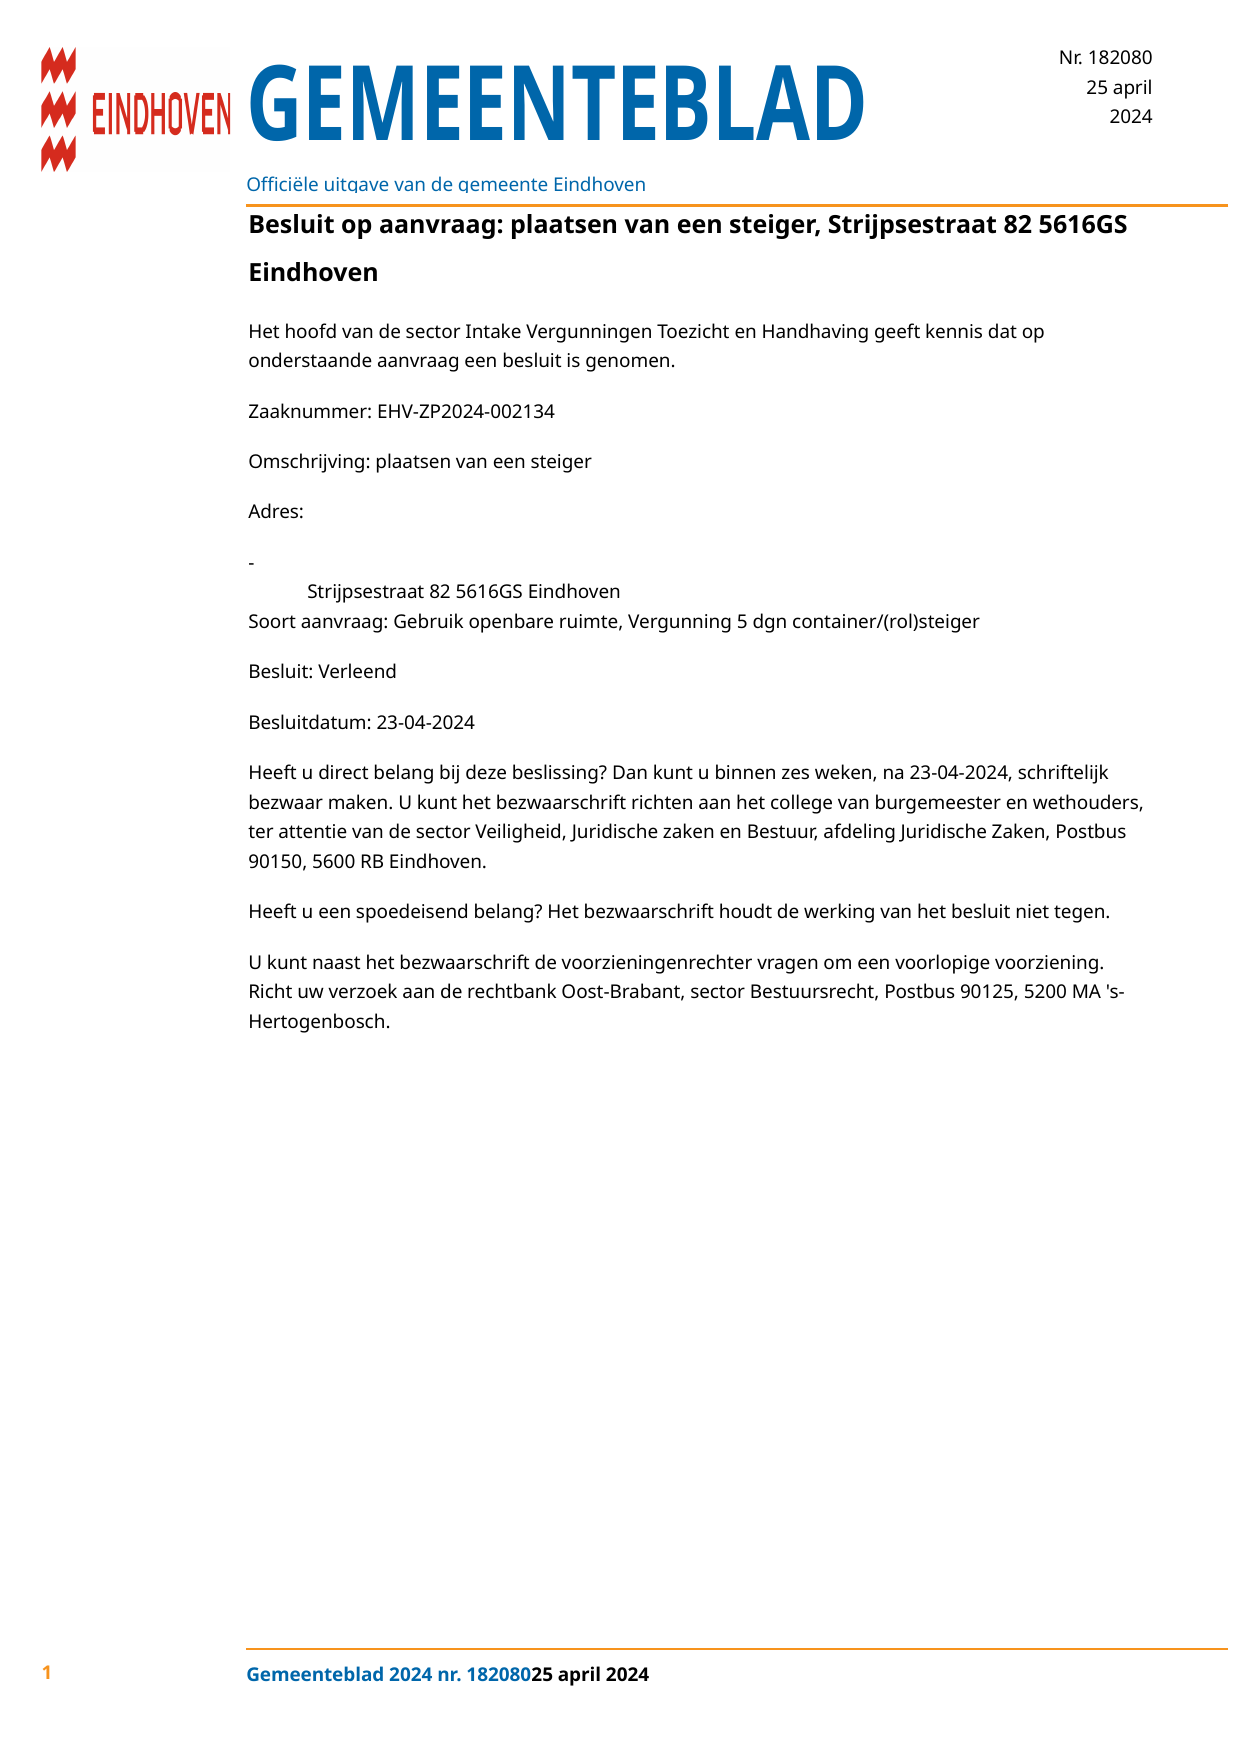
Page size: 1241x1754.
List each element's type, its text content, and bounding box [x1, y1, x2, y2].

text Besluit op aanvraag: plaatsen van een steiger, Strijpsestraat 82 5616GS Eindhoven [248, 207, 1152, 288]
text Besluit: Verleend [248, 659, 1152, 684]
picture [41, 47, 231, 172]
text Omschrijving: plaatsen van een steiger [248, 448, 1152, 474]
text Zaaknummer: EHV-ZP2024-002134 [248, 398, 1152, 424]
text Adres: [248, 499, 1152, 524]
text Soort aanvraag: Gebruik openbare ruimte, Vergunning 5 dgn container/(rol)steiger [248, 608, 1152, 634]
text Het hoofd van de sector Intake Vergunningen Toezicht en Handhaving geeft kennis dat op onderstaande aanvraag een besluit is genomen. [248, 318, 1152, 373]
text U kunt naast het bezwaarschrift de voorzieningenrechter vragen om een voorlopige voorziening. Richt uw verzoek aan de rechtbank Oost-Brabant, sector Bestuursrecht, Postbus 90125, 5200 MA 's-Hertogenbosch. [248, 949, 1152, 1034]
text Heeft u een spoedeisend belang? Het bezwaarschrift houdt de werking van het besluit niet tegen. [248, 899, 1152, 924]
text Besluitdatum: 23-04-2024 [248, 709, 1152, 735]
text Heeft u direct belang bij deze beslissing? Dan kunt u binnen zes weken, na 23-04-2024, schriftelijk bezwaar maken. U kunt het bezwaarschrift richten aan het college van burgemeester en wethouders, ter attentie van de sector Veiligheid, Juridische zaken en Bestuur, afdeling Juridische Zaken, Postbus 90150, 5600 RB Eindhoven. [248, 759, 1152, 874]
list Strijpsestraat 82 5616GS Eindhoven [248, 579, 1152, 604]
